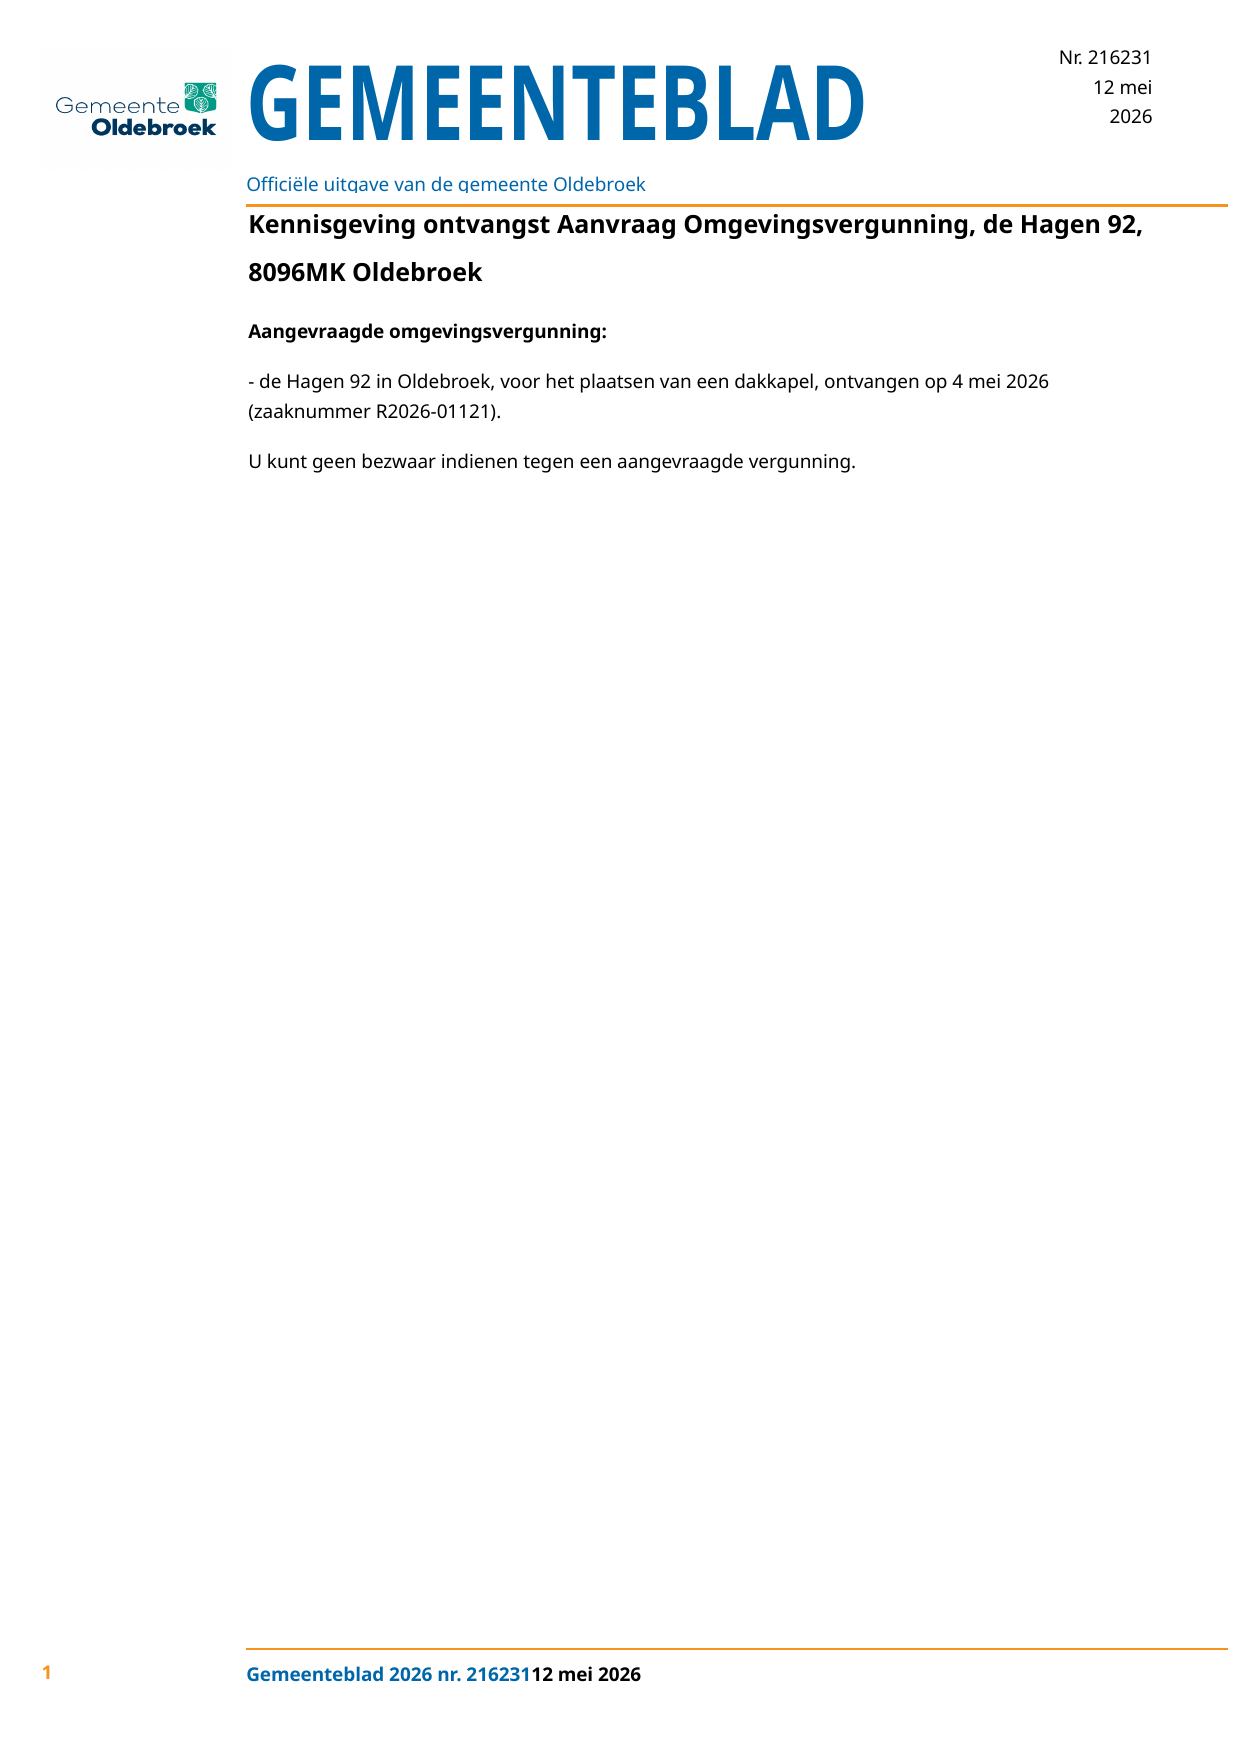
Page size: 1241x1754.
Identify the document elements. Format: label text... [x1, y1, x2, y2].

picture [41, 47, 231, 172]
text - de Hagen 92 in Oldebroek, voor het plaatsen van een dakkapel, ontvangen op 4 mei 2026 (zaaknummer R2026-01121). [248, 368, 1152, 424]
text Aangevraagde omgevingsvergunning: [248, 318, 1152, 344]
text U kunt geen bezwaar indienen tegen een aangevraagde vergunning. [248, 448, 1152, 474]
text Kennisgeving ontvangst Aanvraag Omgevingsvergunning, de Hagen 92, 8096MK Oldebroek [248, 207, 1152, 288]
